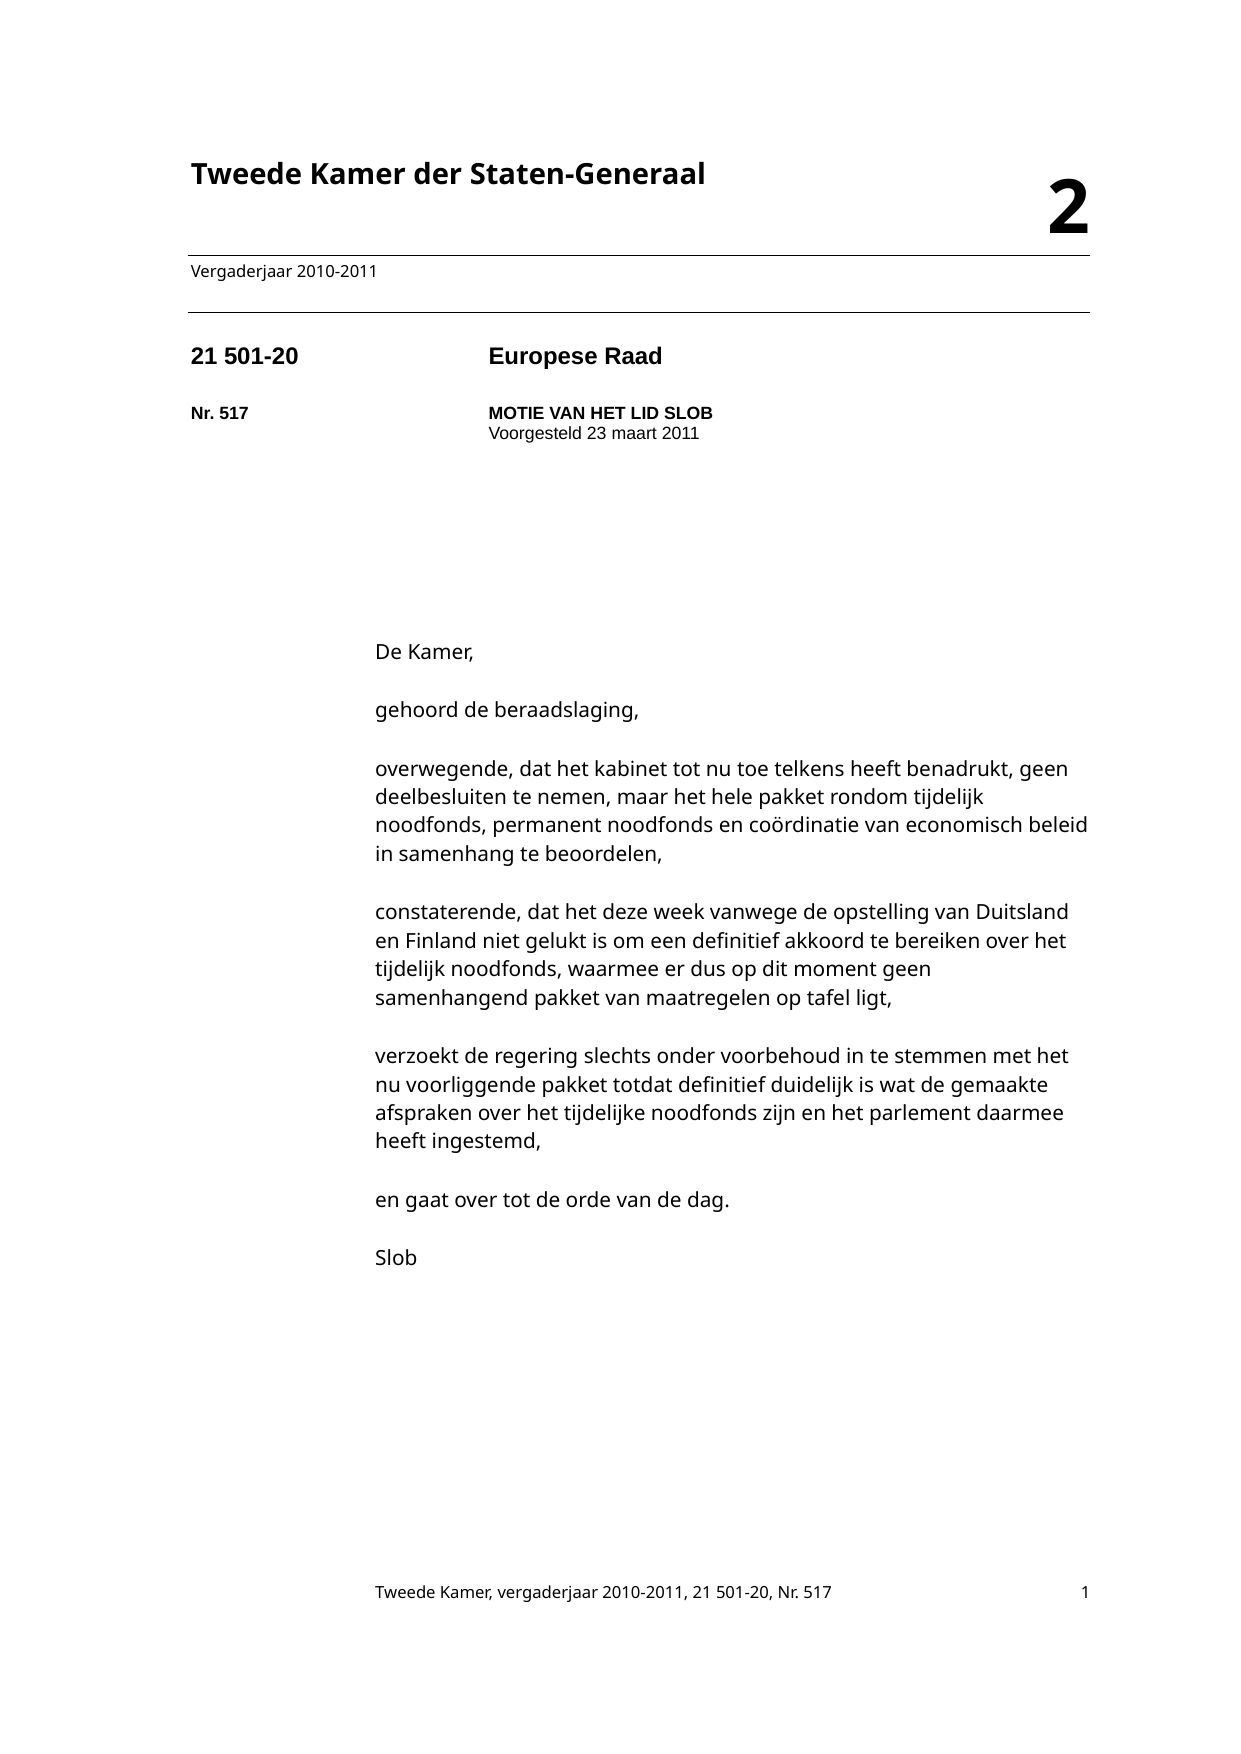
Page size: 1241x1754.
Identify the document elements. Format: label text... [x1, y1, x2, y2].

text Slob [375, 1243, 1090, 1272]
text verzoekt de regering slechts onder voorbehoud in te stemmen met het nu voorliggende pakket totdat definitief duidelijk is wat de gemaakte afspraken over het tijdelijke noodfonds zijn en het parlement daarmee heeft ingestemd, [375, 1041, 1090, 1155]
table_cell Europese Raad [485, 339, 1090, 399]
table_cell [485, 313, 1090, 339]
text overwegende, dat het kabinet tot nu toe telkens heeft benadrukt, geen deelbesluiten te nemen, maar het hele pakket rondom tijdelijk noodfonds, permanent noodfonds en coördinatie van economisch beleid in samenhang te beoordelen, [375, 754, 1090, 867]
table_header Tweede Kamer der Staten-Generaal [188, 150, 909, 255]
text constaterende, dat het deze week vanwege de opstelling van Duitsland en Finland niet gelukt is om een definitief akkoord te bereiken over het tijdelijk noodfonds, waarmee er dus op dit moment geen samenhangend pakket van maatregelen op tafel ligt, [375, 897, 1090, 1011]
text en gaat over tot de orde van de dag. [375, 1185, 1090, 1213]
text gehoord de beraadslaging, [375, 695, 1090, 724]
table_cell MOTIE VAN HET LID SLOB Voorgesteld 23 maart 2011 [485, 399, 1090, 518]
table_cell Vergaderjaar 2010-2011 [188, 256, 485, 312]
table_cell 21 501-20 [188, 339, 485, 399]
table_header 2 [910, 150, 1090, 255]
table_cell [485, 256, 1090, 312]
table_cell Nr. 517 [188, 399, 485, 518]
table_cell [188, 313, 485, 339]
text De Kamer, [375, 637, 1090, 665]
